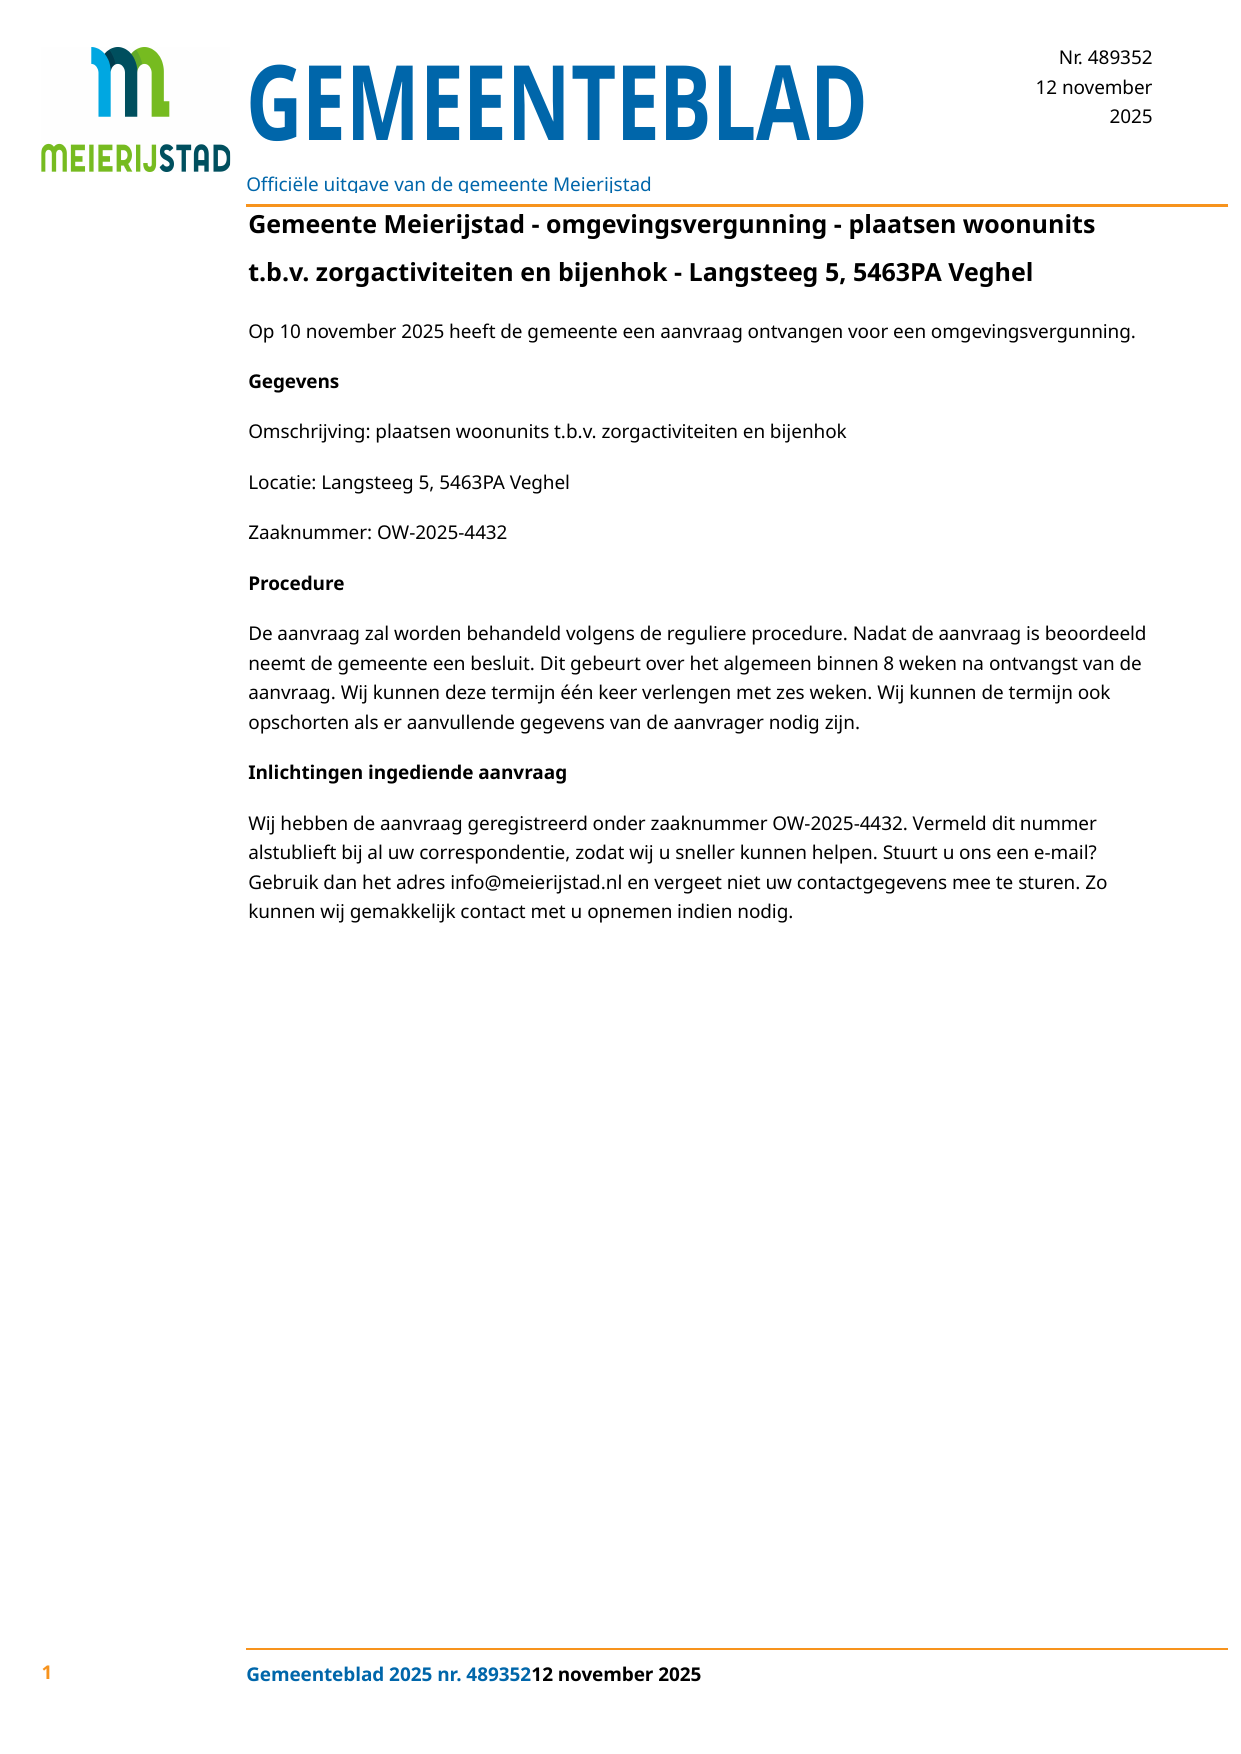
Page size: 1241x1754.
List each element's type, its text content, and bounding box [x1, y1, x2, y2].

text Procedure [248, 570, 1152, 596]
text Omschrijving: plaatsen woonunits t.b.v. zorgactiviteiten en bijenhok [248, 419, 1152, 444]
text Zaaknummer: OW-2025-4432 [248, 519, 1152, 545]
text Op 10 november 2025 heeft de gemeente een aanvraag ontvangen voor een omgevingsvergunning. [248, 318, 1152, 344]
text Inlichtingen ingediende aanvraag [248, 759, 1152, 785]
text De aanvraag zal worden behandeld volgens de reguliere procedure. Nadat de aanvraag is beoordeeld neemt de gemeente een besluit. Dit gebeurt over het algemeen binnen 8 weken na ontvangst van de aanvraag. Wij kunnen deze termijn één keer verlengen met zes weken. Wij kunnen de termijn ook opschorten als er aanvullende gegevens van de aanvrager nodig zijn. [248, 620, 1152, 735]
text Locatie: Langsteeg 5, 5463PA Veghel [248, 469, 1152, 495]
picture [41, 47, 231, 172]
text Gegevens [248, 368, 1152, 394]
text Wij hebben de aanvraag geregistreerd onder zaaknummer OW-2025-4432. Vermeld dit nummer alstublieft bij al uw correspondentie, zodat wij u sneller kunnen helpen. Stuurt u ons een e-mail? Gebruik dan het adres info@meierijstad.nl en vergeet niet uw contactgegevens mee te sturen. Zo kunnen wij gemakkelijk contact met u opnemen indien nodig. [248, 810, 1152, 924]
text Gemeente Meierijstad - omgevingsvergunning - plaatsen woonunits t.b.v. zorgactiviteiten en bijenhok - Langsteeg 5, 5463PA Veghel [248, 207, 1152, 288]
